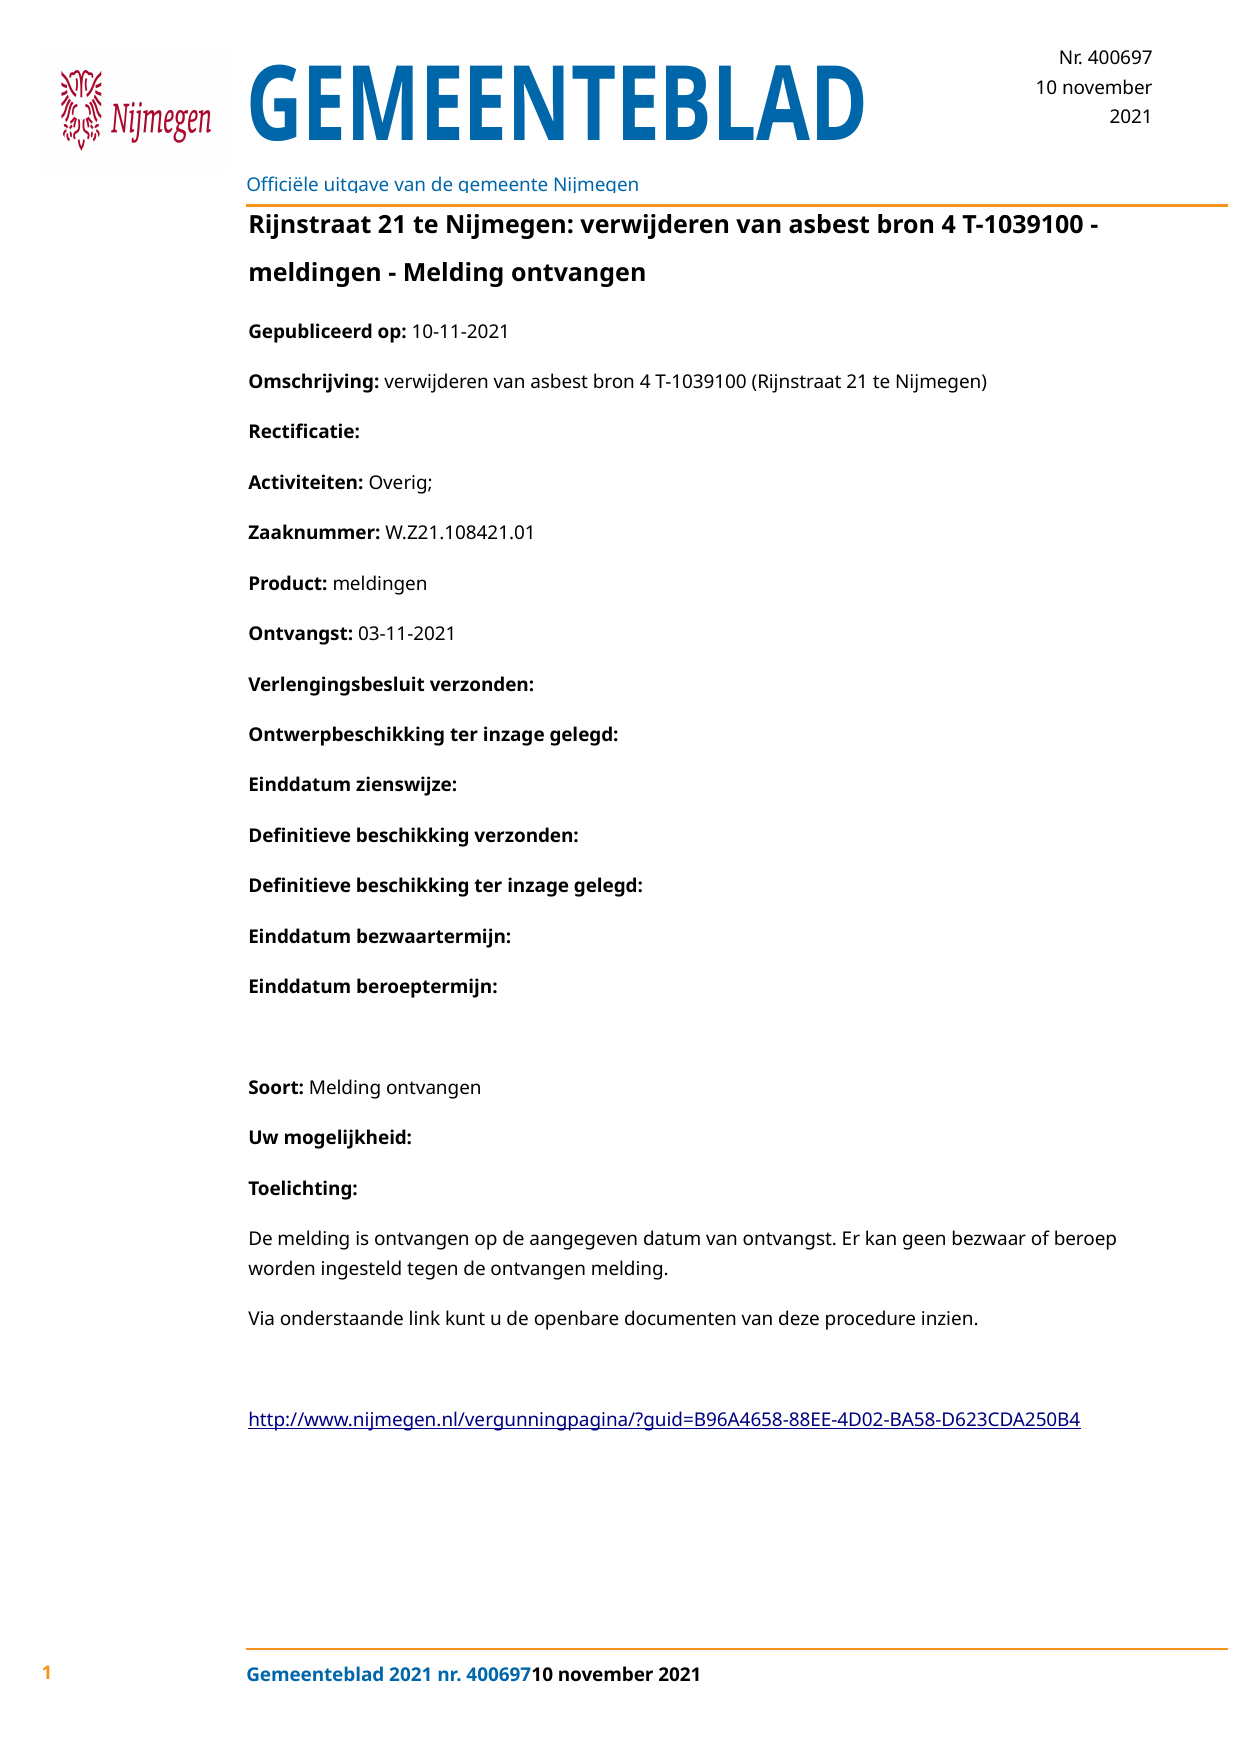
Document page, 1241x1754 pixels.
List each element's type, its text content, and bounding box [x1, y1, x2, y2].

text Toelichting: [248, 1175, 1152, 1201]
text Activiteiten: Overig; [248, 469, 1152, 495]
text Product: meldingen [248, 570, 1152, 596]
text Definitieve beschikking verzonden: [248, 822, 1152, 848]
text Verlengingsbesluit verzonden: [248, 671, 1152, 697]
text Gepubliceerd op: 10-11-2021 [248, 318, 1152, 344]
text Ontwerpbeschikking ter inzage gelegd: [248, 721, 1152, 747]
text Einddatum zienswijze: [248, 772, 1152, 797]
text Einddatum bezwaartermijn: [248, 923, 1152, 949]
text http://www.nijmegen.nl/vergunningpagina/?guid=B96A4658-88EE-4D02-BA58-D623CDA250B4 [248, 1406, 1152, 1432]
text Definitieve beschikking ter inzage gelegd: [248, 872, 1152, 898]
text Rijnstraat 21 te Nijmegen: verwijderen van asbest bron 4 T-1039100 - meldingen - Melding ontvangen [248, 207, 1152, 288]
text De melding is ontvangen op de aangegeven datum van ontvangst. Er kan geen bezwaar of beroep worden ingesteld tegen de ontvangen melding. [248, 1225, 1152, 1281]
text Via onderstaande link kunt u de openbare documenten van deze procedure inzien. [248, 1305, 1152, 1331]
text Omschrijving: verwijderen van asbest bron 4 T-1039100 (Rijnstraat 21 te Nijmegen) [248, 368, 1152, 394]
text Uw mogelijkheid: [248, 1124, 1152, 1150]
text Einddatum beroeptermijn: [248, 973, 1152, 999]
text Rectificatie: [248, 419, 1152, 444]
text Soort: Melding ontvangen [248, 1074, 1152, 1100]
picture [41, 47, 231, 172]
text Ontvangst: 03-11-2021 [248, 620, 1152, 646]
text Zaaknummer: W.Z21.108421.01 [248, 519, 1152, 545]
